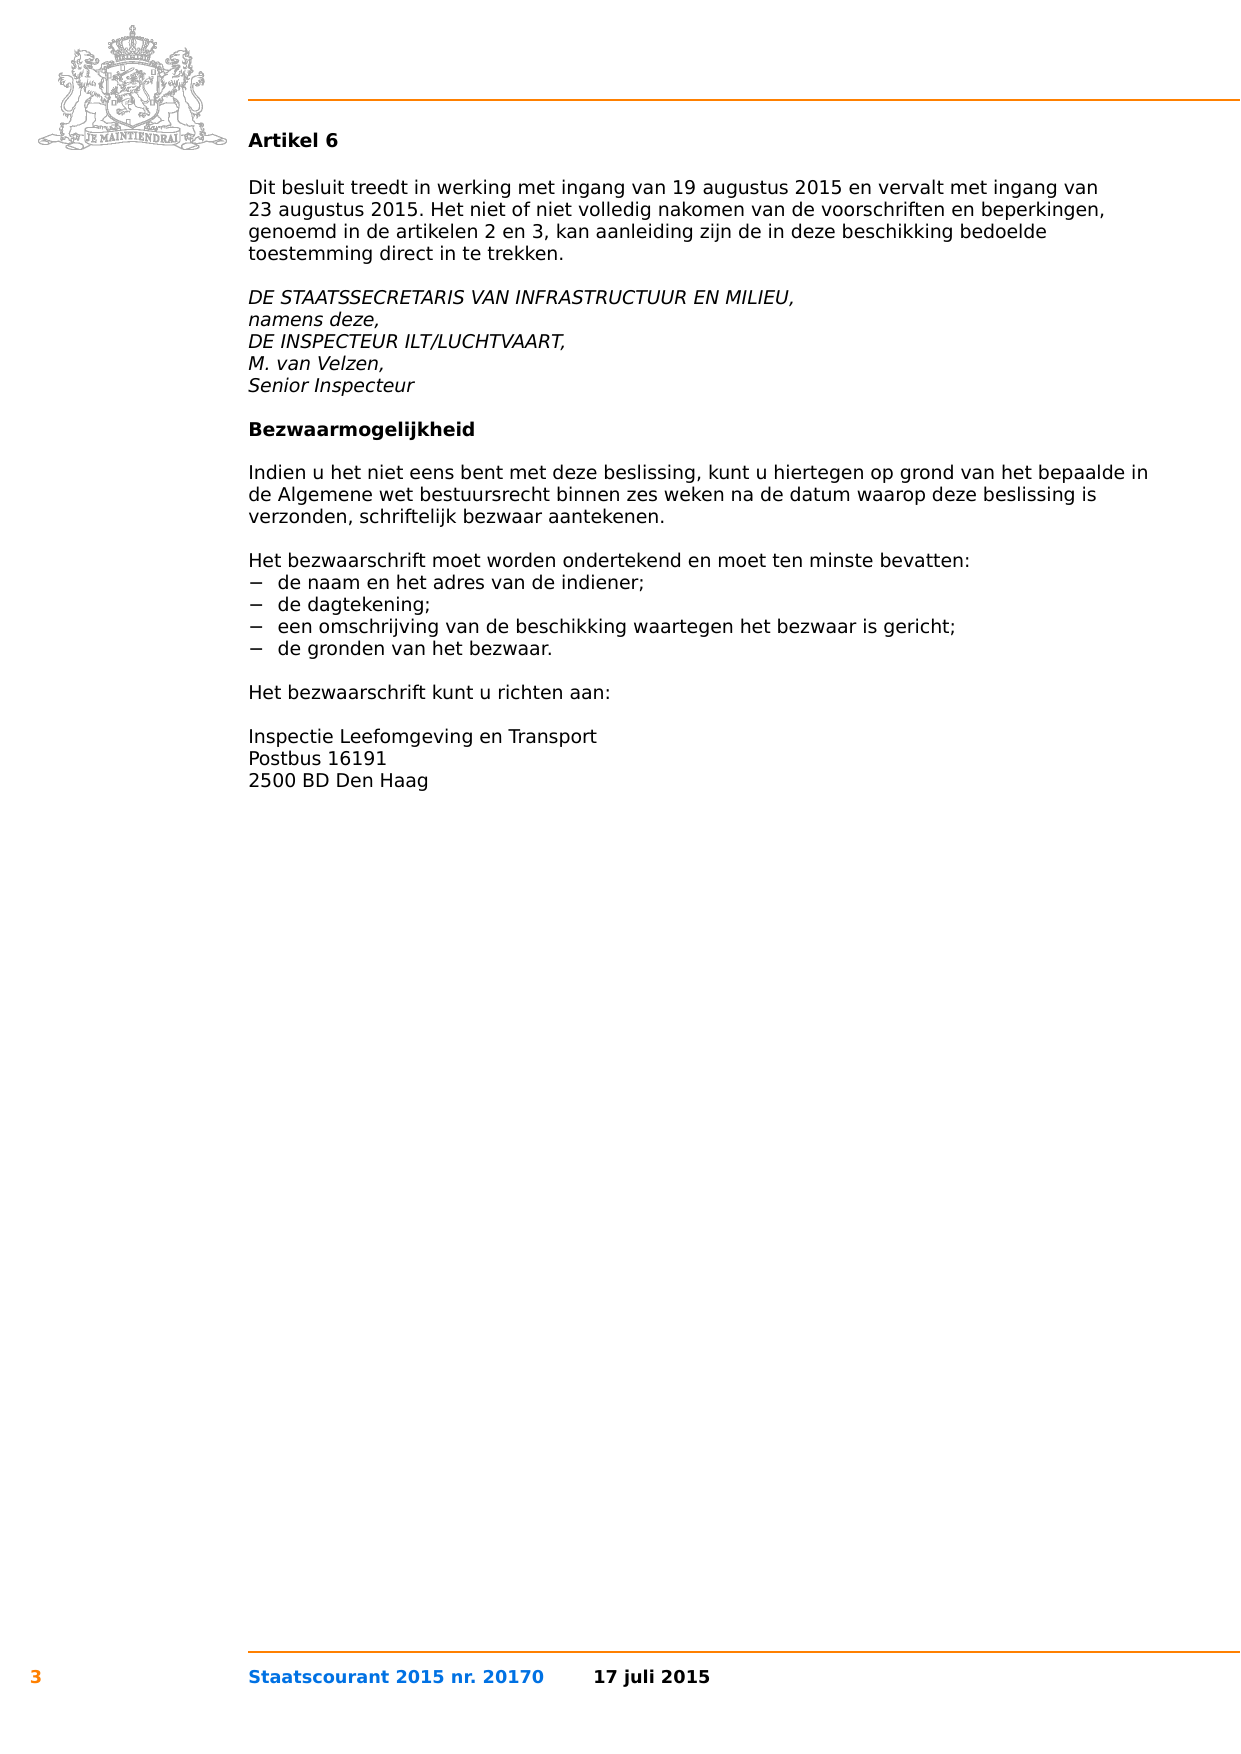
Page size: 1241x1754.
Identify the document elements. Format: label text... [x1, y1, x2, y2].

text − de naam en het adres van de indiener; [248, 572, 1163, 594]
text DE STAATSSECRETARIS VAN INFRASTRUCTUUR EN MILIEU, namens deze, DE INSPECTEUR ILT/LUCHTVAART, M. van Velzen, Senior Inspecteur [248, 287, 1163, 397]
text Dit besluit treedt in werking met ingang van 19 augustus 2015 en vervalt met ingang van 23 augustus 2015. Het niet of niet volledig nakomen van de voorschriften en beperkingen, genoemd in de artikelen 2 en 3, kan aanleiding zijn de in deze beschikking bedoelde toestemming direct in te trekken. [248, 177, 1163, 265]
subtitle Artikel 6 [248, 130, 1163, 152]
text Indien u het niet eens bent met deze beslissing, kunt u hiertegen op grond van het bepaalde in de Algemene wet bestuursrecht binnen zes weken na de datum waarop deze beslissing is verzonden, schriftelijk bezwaar aantekenen. [248, 462, 1163, 528]
text Het bezwaarschrift moet worden ondertekend en moet ten minste bevatten: [248, 550, 1163, 572]
text − de gronden van het bezwaar. [248, 638, 1163, 660]
text Het bezwaarschrift kunt u richten aan: [248, 682, 1163, 704]
text Postbus 16191 [248, 748, 1163, 770]
text − de dagtekening; [248, 594, 1163, 616]
text Bezwaarmogelijkheid [248, 418, 1163, 440]
text 2500 BD Den Haag [248, 770, 1163, 792]
picture [38, 25, 227, 150]
text Inspectie Leefomgeving en Transport [248, 726, 1163, 748]
text − een omschrijving van de beschikking waartegen het bezwaar is gericht; [248, 616, 1163, 638]
